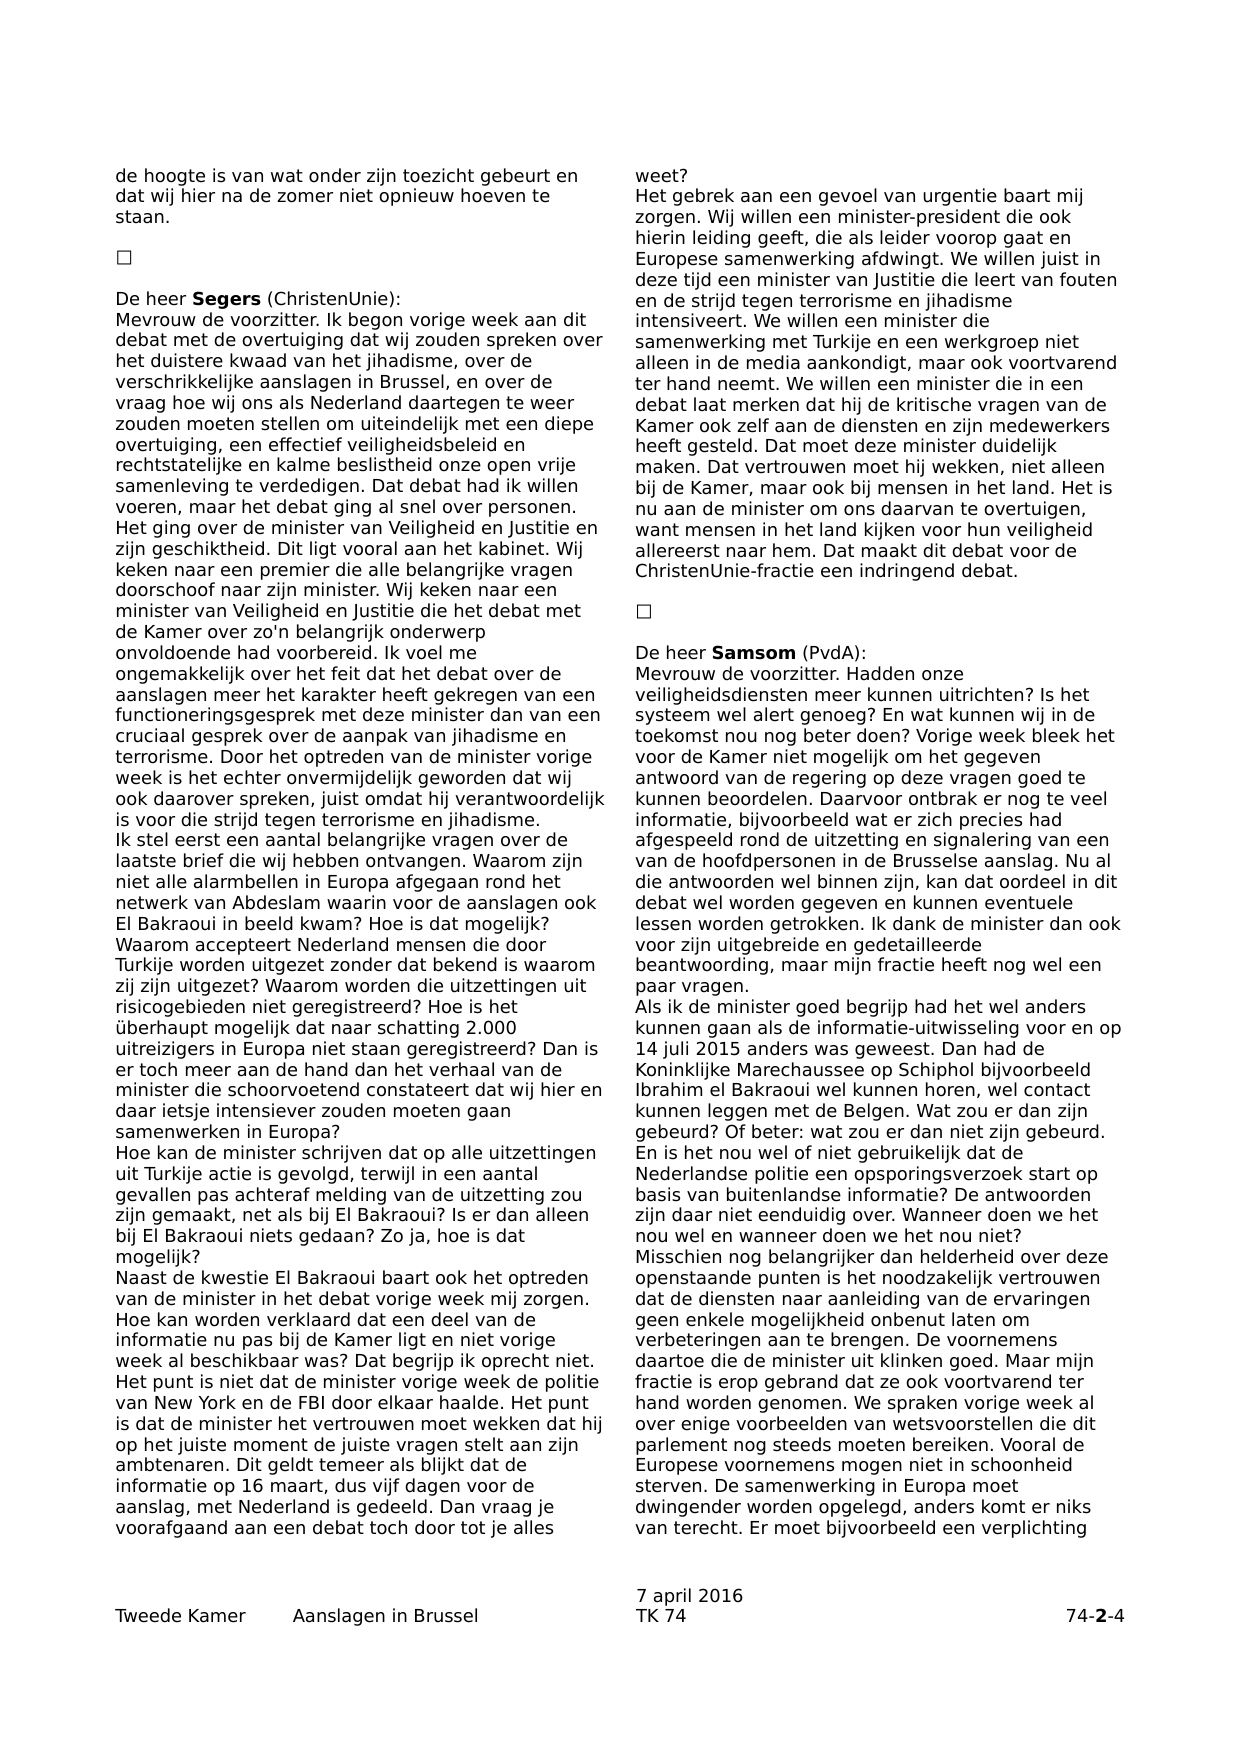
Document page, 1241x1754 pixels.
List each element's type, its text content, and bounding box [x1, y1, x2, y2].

text Ik stel eerst een aantal belangrijke vragen over de laatste brief die wij hebben ontvangen. Waarom zijn niet alle alarmbellen in Europa afgegaan rond het netwerk van Abdeslam waarin voor de aanslagen ook El Bakraoui in beeld kwam? Hoe is dat mogelijk? Waarom accepteert Nederland mensen die door Turkije worden uitgezet zonder dat bekend is waarom zij zijn uitgezet? Waarom worden die uitzettingen uit risicogebieden niet geregistreerd? Hoe is het überhaupt mogelijk dat naar schatting 2.000 uitreizigers in Europa niet staan geregistreerd? Dan is er toch meer aan de hand dan het verhaal van de minister die schoorvoetend constateert dat wij hier en daar ietsje intensiever zouden moeten gaan samenwerken in Europa? [115, 830, 605, 1143]
text Mevrouw de voorzitter. Ik begon vorige week aan dit debat met de overtuiging dat wij zouden spreken over het duistere kwaad van het jihadisme, over de verschrikkelijke aanslagen in Brussel, en over de vraag hoe wij ons als Nederland daartegen te weer zouden moeten stellen om uiteindelijk met een diepe overtuiging, een effectief veiligheidsbeleid en rechtstatelijke en kalme beslistheid onze open vrije samenleving te verdedigen. Dat debat had ik willen voeren, maar het debat ging al snel over personen. Het ging over de minister van Veiligheid en Justitie en zijn geschiktheid. Dit ligt vooral aan het kabinet. Wij keken naar een premier die alle belangrijke vragen doorschoof naar zijn minister. Wij keken naar een minister van Veiligheid en Justitie die het debat met de Kamer over zo'n belangrijk onderwerp onvoldoende had voorbereid. Ik voel me ongemakkelijk over het feit dat het debat over de aanslagen meer het karakter heeft gekregen van een functioneringsgesprek met deze minister dan van een cruciaal gesprek over de aanpak van jihadisme en terrorisme. Door het optreden van de minister vorige week is het echter onvermijdelijk geworden dat wij ook daarover spreken, juist omdat hij verantwoordelijk is voor die strijd tegen terrorisme en jihadisme. [115, 309, 605, 830]
text Het gebrek aan een gevoel van urgentie baart mij zorgen. Wij willen een minister-president die ook hierin leiding geeft, die als leider voorop gaat en Europese samenwerking afdwingt. We willen juist in deze tijd een minister van Justitie die leert van fouten en de strijd tegen terrorisme en jihadisme intensiveert. We willen een minister die samenwerking met Turkije en een werkgroep niet alleen in de media aankondigt, maar ook voortvarend ter hand neemt. We willen een minister die in een debat laat merken dat hij de kritische vragen van de Kamer ook zelf aan de diensten en zijn medewerkers heeft gesteld. Dat moet deze minister duidelijk maken. Dat vertrouwen moet hij wekken, niet alleen bij de Kamer, maar ook bij mensen in het land. Het is nu aan de minister om ons daarvan te overtuigen, want mensen in het land kijken voor hun veiligheid allereerst naar hem. Dat maakt dit debat voor de ChristenUnie-fractie een indringend debat. [635, 186, 1125, 582]
text De heer Samsom (PvdA): [635, 643, 1125, 663]
text Hoe kan de minister schrijven dat op alle uitzettingen uit Turkije actie is gevolgd, terwijl in een aantal gevallen pas achteraf melding van de uitzetting zou zijn gemaakt, net als bij El Bakraoui? Is er dan alleen bij El Bakraoui niets gedaan? Zo ja, hoe is dat mogelijk? [115, 1143, 605, 1268]
text De heer Segers (ChristenUnie): [115, 288, 605, 309]
text weet? [635, 165, 1125, 186]
text Mevrouw de voorzitter. Hadden onze veiligheidsdiensten meer kunnen uitrichten? Is het systeem wel alert genoeg? En wat kunnen wij in de toekomst nou nog beter doen? Vorige week bleek het voor de Kamer niet mogelijk om het gegeven antwoord van de regering op deze vragen goed te kunnen beoordelen. Daarvoor ontbrak er nog te veel informatie, bijvoorbeeld wat er zich precies had afgespeeld rond de uitzetting en signalering van een van de hoofdpersonen in de Brusselse aanslag. Nu al die antwoorden wel binnen zijn, kan dat oordeel in dit debat wel worden gegeven en kunnen eventuele lessen worden getrokken. Ik dank de minister dan ook voor zijn uitgebreide en gedetailleerde beantwoording, maar mijn fractie heeft nog wel een paar vragen. [635, 663, 1125, 997]
text ⬜ [115, 248, 605, 268]
text ⬜ [635, 602, 1125, 623]
text Misschien nog belangrijker dan helderheid over deze openstaande punten is het noodzakelijk vertrouwen dat de diensten naar aanleiding van de ervaringen geen enkele mogelijkheid onbenut laten om verbeteringen aan te brengen. De voornemens daartoe die de minister uit klinken goed. Maar mijn fractie is erop gebrand dat ze ook voortvarend ter hand worden genomen. We spraken vorige week al over enige voorbeelden van wetsvoorstellen die dit parlement nog steeds moeten bereiken. Vooral de Europese voornemens mogen niet in schoonheid sterven. De samenwerking in Europa moet dwingender worden opgelegd, anders komt er niks van terecht. Er moet bijvoorbeeld een verplichting [635, 1247, 1125, 1538]
text Als ik de minister goed begrijp had het wel anders kunnen gaan als de informatie-uitwisseling voor en op 14 juli 2015 anders was geweest. Dan had de Koninklijke Marechaussee op Schiphol bijvoorbeeld Ibrahim el Bakraoui wel kunnen horen, wel contact kunnen leggen met de Belgen. Wat zou er dan zijn gebeurd? Of beter: wat zou er dan niet zijn gebeurd. En is het nou wel of niet gebruikelijk dat de Nederlandse politie een opsporingsverzoek start op basis van buitenlandse informatie? De antwoorden zijn daar niet eenduidig over. Wanneer doen we het nou wel en wanneer doen we het nou niet? [635, 997, 1125, 1247]
text de hoogte is van wat onder zijn toezicht gebeurt en dat wij hier na de zomer niet opnieuw hoeven te staan. [115, 165, 605, 228]
text Naast de kwestie El Bakraoui baart ook het optreden van de minister in het debat vorige week mij zorgen. Hoe kan worden verklaard dat een deel van de informatie nu pas bij de Kamer ligt en niet vorige week al beschikbaar was? Dat begrijp ik oprecht niet. Het punt is niet dat de minister vorige week de politie van New York en de FBI door elkaar haalde. Het punt is dat de minister het vertrouwen moet wekken dat hij op het juiste moment de juiste vragen stelt aan zijn ambtenaren. Dit geldt temeer als blijkt dat de informatie op 16 maart, dus vijf dagen voor de aanslag, met Nederland is gedeeld. Dan vraag je voorafgaand aan een debat toch door tot je alles [115, 1268, 605, 1538]
